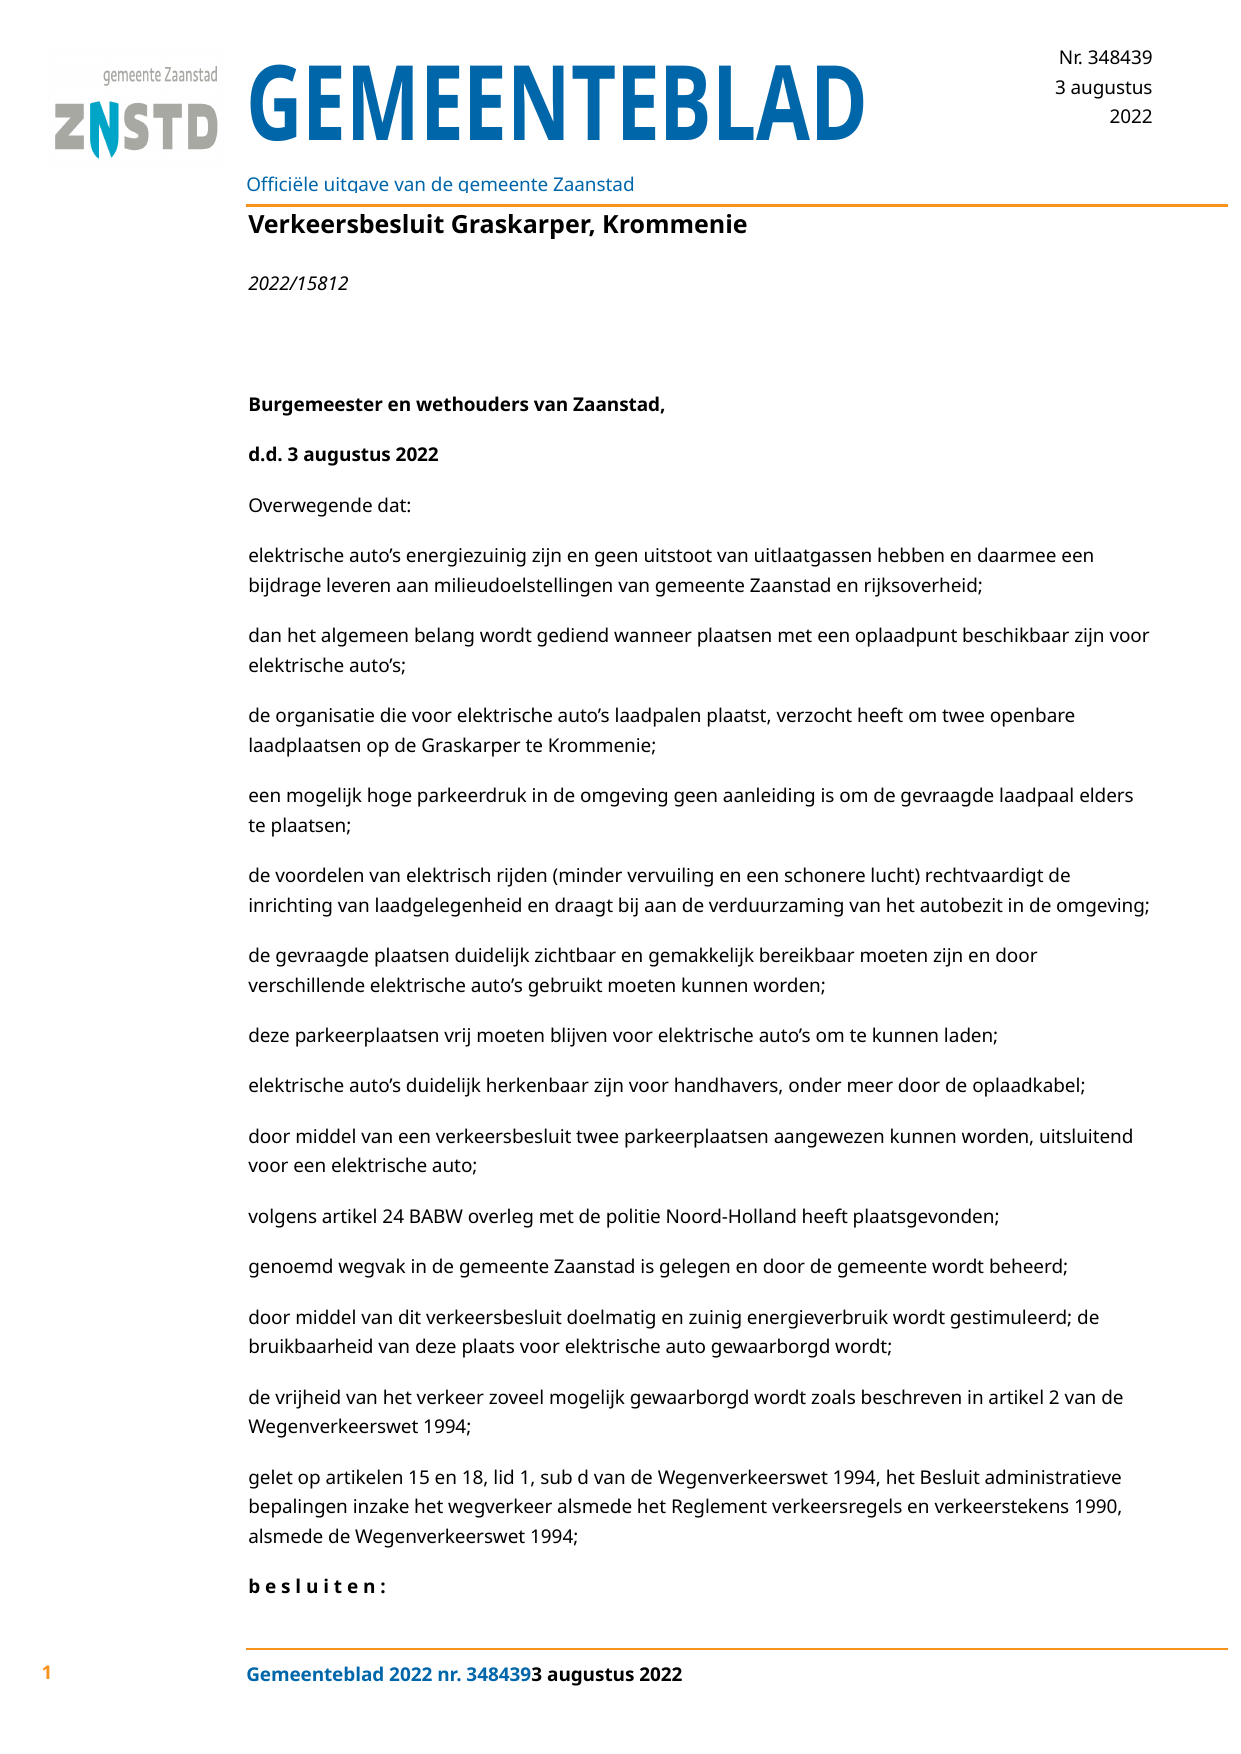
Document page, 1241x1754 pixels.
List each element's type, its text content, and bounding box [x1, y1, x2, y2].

text de organisatie die voor elektrische auto’s laadpalen plaatst, verzocht heeft om twee openbare laadplaatsen op de Graskarper te Krommenie; [248, 702, 1152, 757]
text Verkeersbesluit Graskarper, Krommenie [248, 207, 1152, 241]
text deze parkeerplaatsen vrij moeten blijven voor elektrische auto’s om te kunnen laden; [248, 1022, 1152, 1048]
text elektrische auto’s duidelijk herkenbaar zijn voor handhavers, onder meer door de oplaadkabel; [248, 1073, 1152, 1098]
text elektrische auto’s energiezuinig zijn en geen uitstoot van uitlaatgassen hebben en daarmee een bijdrage leveren aan milieudoelstellingen van gemeente Zaanstad en rijksoverheid; [248, 542, 1152, 597]
picture [41, 47, 231, 172]
text d.d. 3 augustus 2022 [248, 441, 1152, 467]
text b e s l u i t e n : [248, 1573, 1152, 1599]
text Burgemeester en wethouders van Zaanstad, [248, 391, 1152, 417]
text 2022/15812 [248, 270, 1152, 296]
text een mogelijk hoge parkeerdruk in de omgeving geen aanleiding is om de gevraagde laadpaal elders te plaatsen; [248, 782, 1152, 837]
text door middel van een verkeersbesluit twee parkeerplaatsen aangewezen kunnen worden, uitsluitend voor een elektrische auto; [248, 1123, 1152, 1178]
text de gevraagde plaatsen duidelijk zichtbaar en gemakkelijk bereikbaar moeten zijn en door verschillende elektrische auto’s gebruikt moeten kunnen worden; [248, 942, 1152, 997]
text de voordelen van elektrisch rijden (minder vervuiling en een schonere lucht) rechtvaardigt de inrichting van laadgelegenheid en draagt bij aan de verduurzaming van het autobezit in de omgeving; [248, 862, 1152, 917]
text de vrijheid van het verkeer zoveel mogelijk gewaarborgd wordt zoals beschreven in artikel 2 van de Wegenverkeerswet 1994; [248, 1384, 1152, 1439]
text genoemd wegvak in de gemeente Zaanstad is gelegen en door de gemeente wordt beheerd; [248, 1253, 1152, 1279]
text dan het algemeen belang wordt gediend wanneer plaatsen met een oplaadpunt beschikbaar zijn voor elektrische auto’s; [248, 622, 1152, 677]
text gelet op artikelen 15 en 18, lid 1, sub d van de Wegenverkeerswet 1994, het Besluit administratieve bepalingen inzake het wegverkeer alsmede het Reglement verkeersregels en verkeerstekens 1990, alsmede de Wegenverkeerswet 1994; [248, 1464, 1152, 1549]
text door middel van dit verkeersbesluit doelmatig en zuinig energieverbruik wordt gestimuleerd; de bruikbaarheid van deze plaats voor elektrische auto gewaarborgd wordt; [248, 1304, 1152, 1359]
text Overwegende dat: [248, 492, 1152, 517]
text volgens artikel 24 BABW overleg met de politie Noord-Holland heeft plaatsgevonden; [248, 1203, 1152, 1229]
